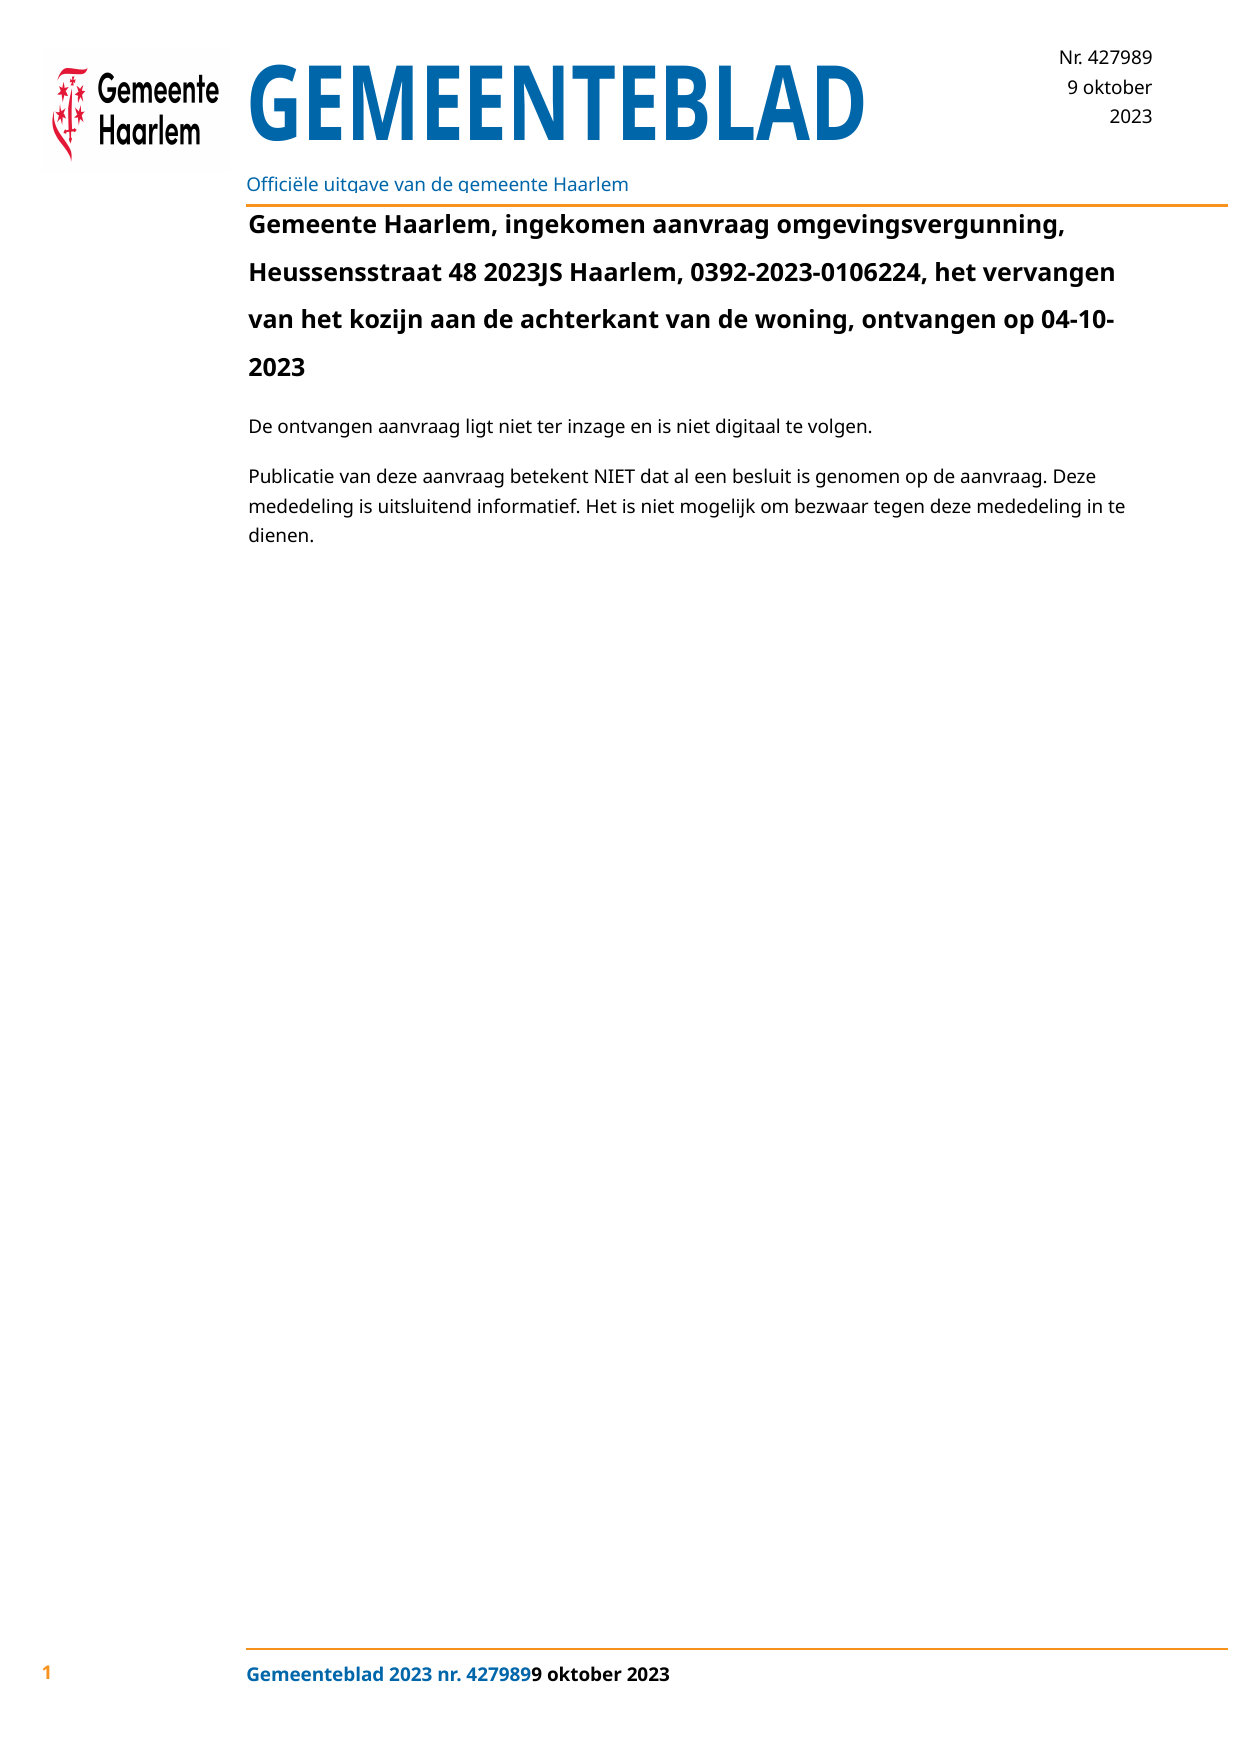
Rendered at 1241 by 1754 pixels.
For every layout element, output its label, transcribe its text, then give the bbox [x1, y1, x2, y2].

text De ontvangen aanvraag ligt niet ter inzage en is niet digitaal te volgen. [248, 413, 1152, 439]
text Gemeente Haarlem, ingekomen aanvraag omgevingsvergunning, Heussensstraat 48 2023JS Haarlem, 0392-2023-0106224, het vervangen van het kozijn aan de achterkant van de woning, ontvangen op 04-10-2023 [248, 207, 1152, 384]
picture [41, 47, 231, 172]
text Publicatie van deze aanvraag betekent NIET dat al een besluit is genomen op de aanvraag. Deze mededeling is uitsluitend informatief. Het is niet mogelijk om bezwaar tegen deze mededeling in te dienen. [248, 463, 1152, 548]
